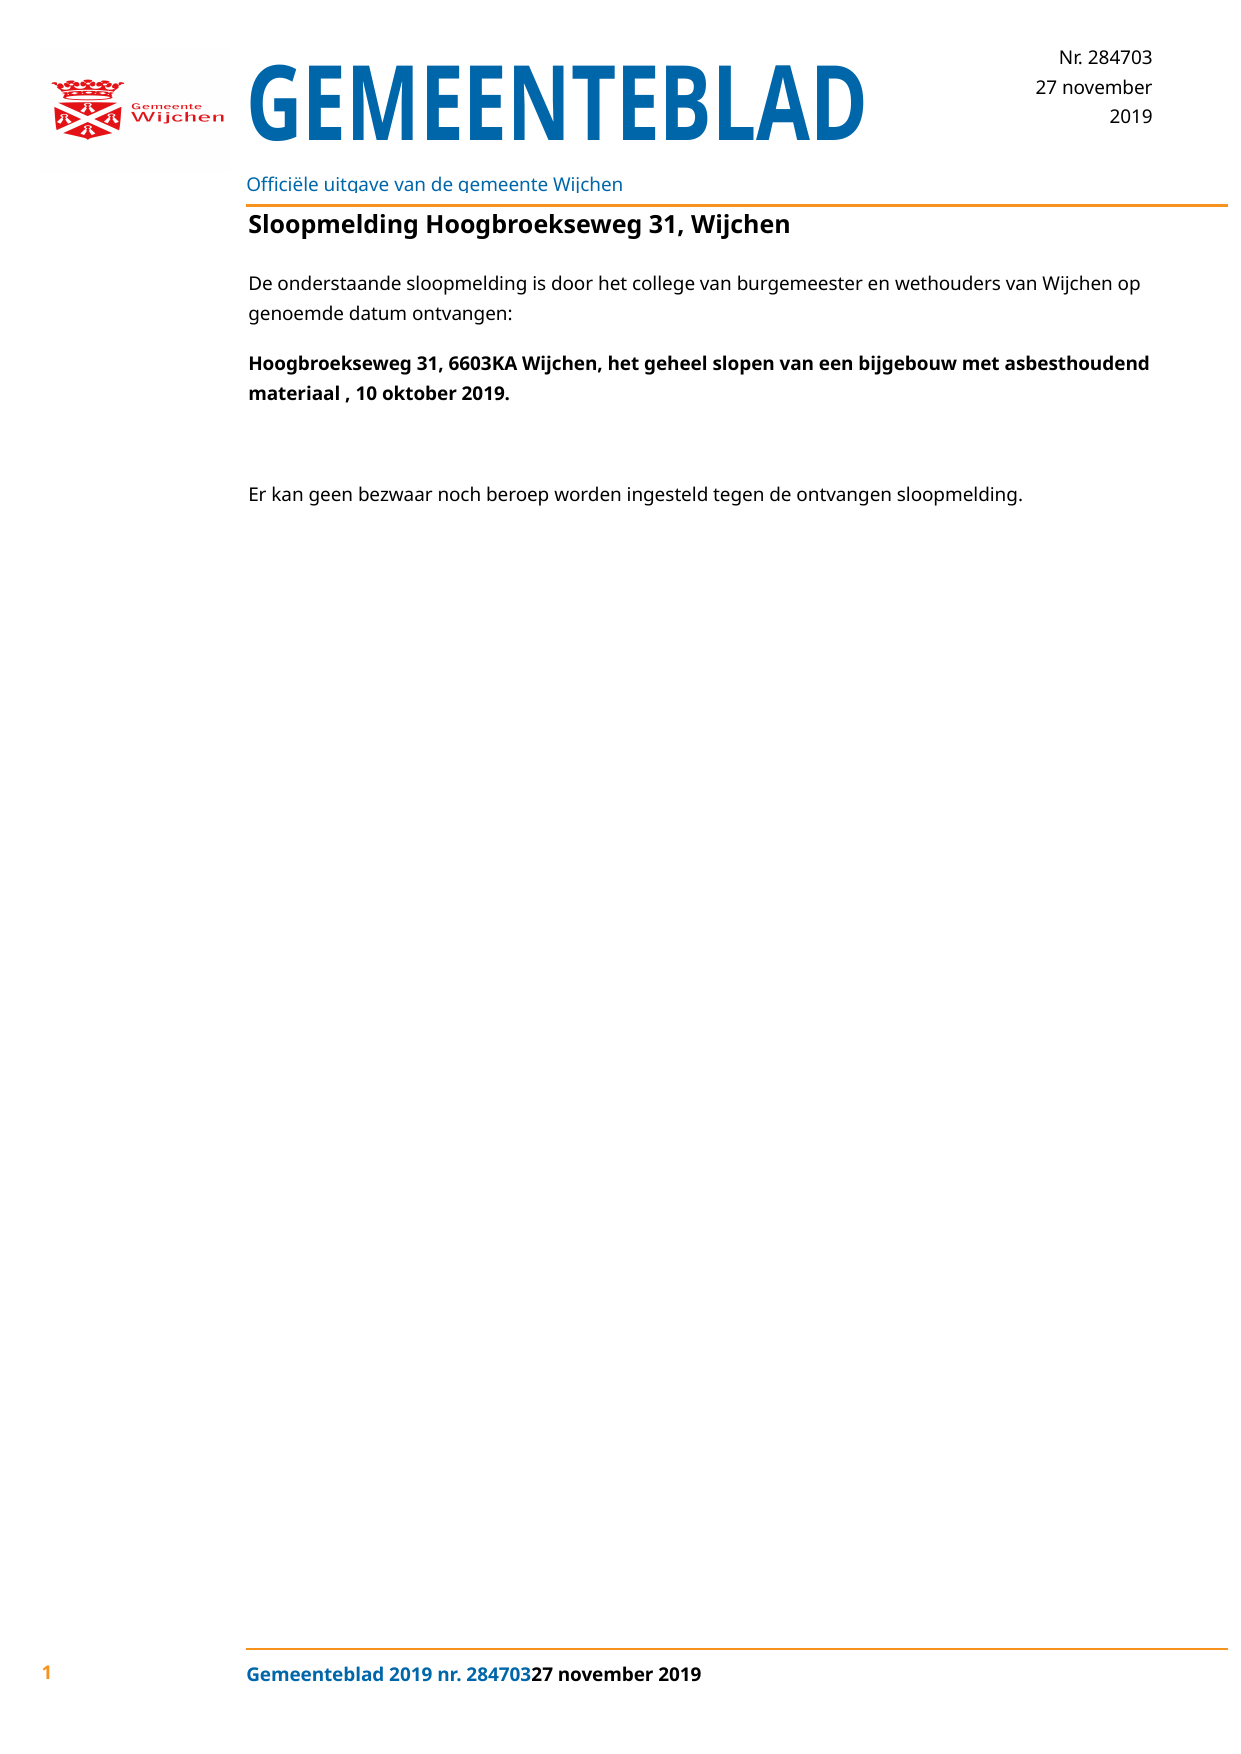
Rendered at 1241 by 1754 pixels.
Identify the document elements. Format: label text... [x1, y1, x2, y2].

text Er kan geen bezwaar noch beroep worden ingesteld tegen de ontvangen sloopmelding. [248, 481, 1152, 506]
text Hoogbroekseweg 31, 6603KA Wijchen, het geheel slopen van een bijgebouw met asbesthoudend materiaal , 10 oktober 2019. [248, 350, 1152, 406]
text De onderstaande sloopmelding is door het college van burgemeester en wethouders van Wijchen op genoemde datum ontvangen: [248, 270, 1152, 326]
text Sloopmelding Hoogbroekseweg 31, Wijchen [248, 207, 1152, 241]
picture [41, 47, 231, 172]
